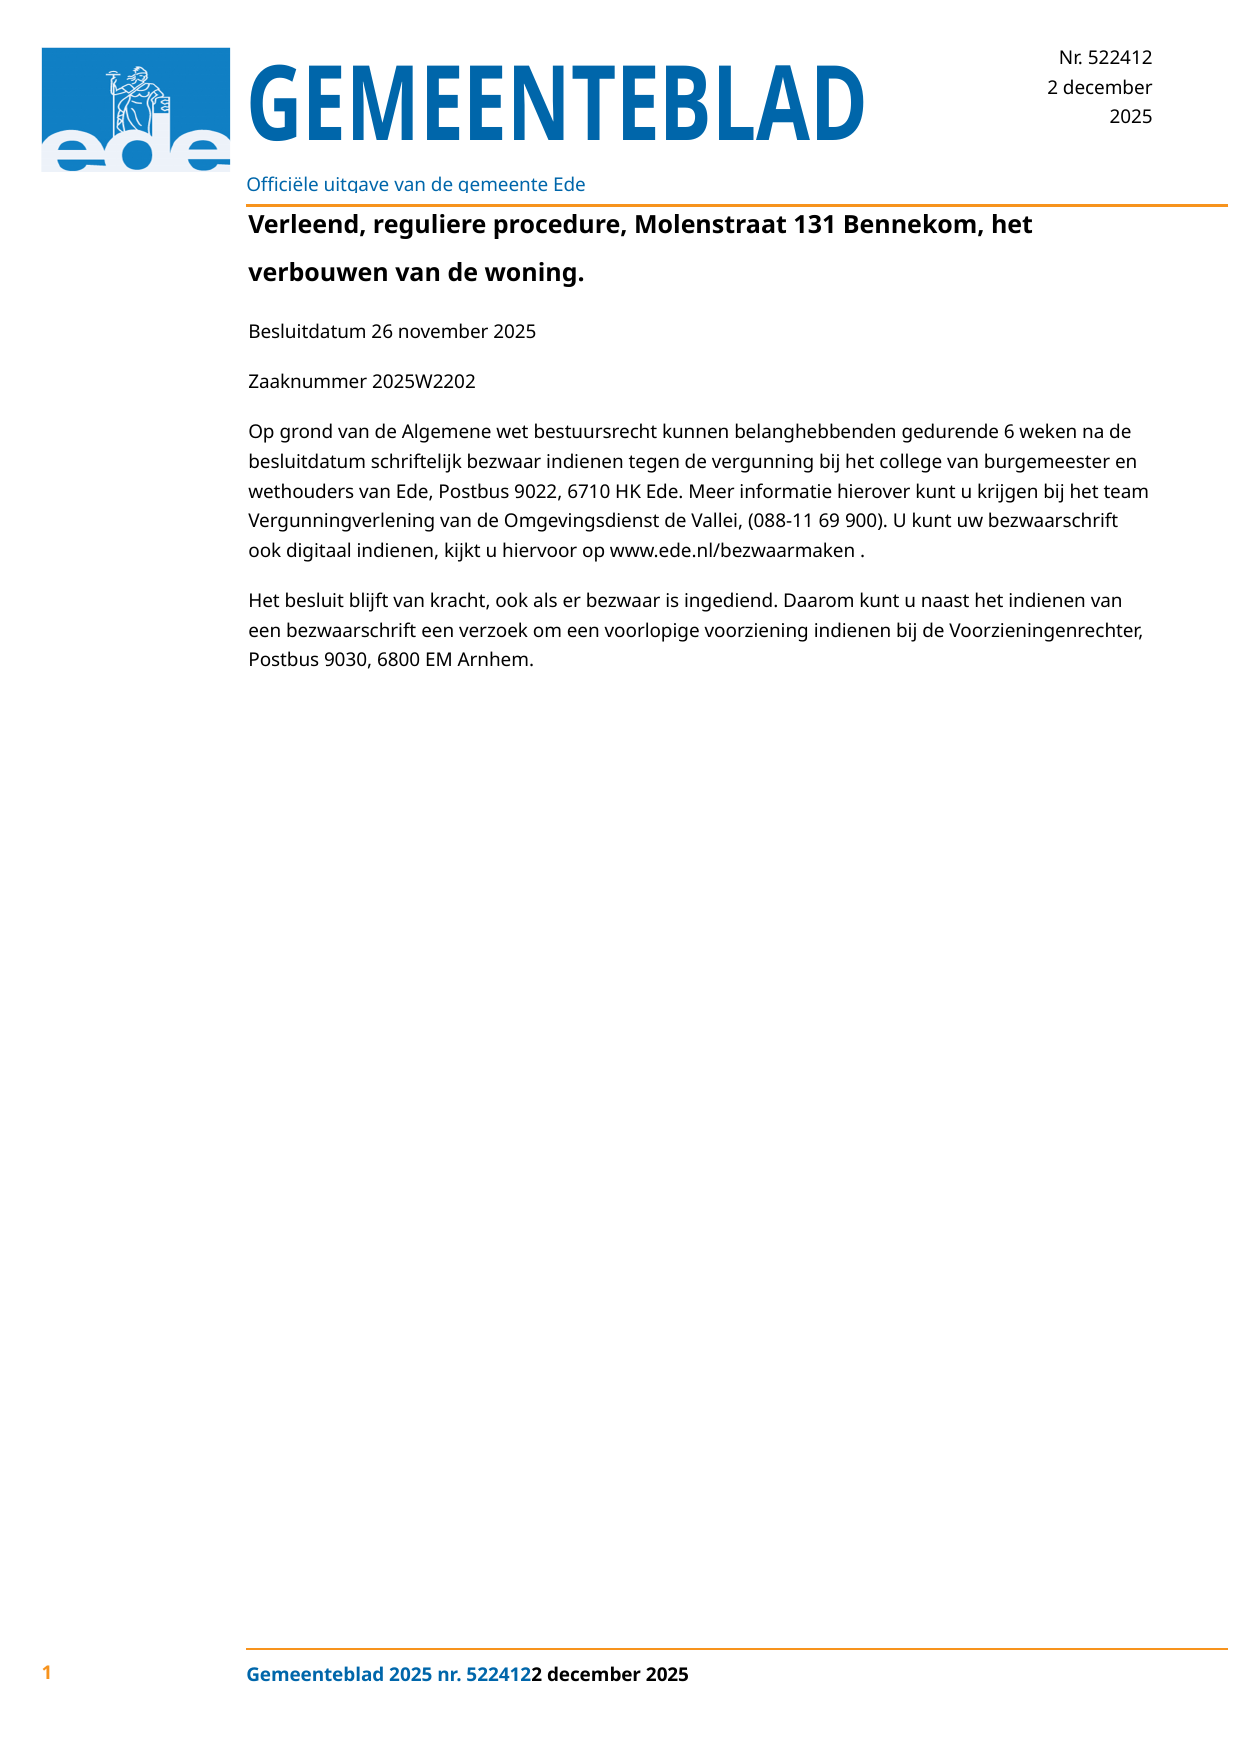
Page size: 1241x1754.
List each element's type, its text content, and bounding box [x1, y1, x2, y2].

text Het besluit blijft van kracht, ook als er bezwaar is ingediend. Daarom kunt u naast het indienen van een bezwaarschrift een verzoek om een voorlopige voorziening indienen bij de Voorzieningenrechter, Postbus 9030, 6800 EM Arnhem. [248, 587, 1152, 672]
text Besluitdatum 26 november 2025 [248, 318, 1152, 344]
text Verleend, reguliere procedure, Molenstraat 131 Bennekom, het verbouwen van de woning. [248, 207, 1152, 288]
text Op grond van de Algemene wet bestuursrecht kunnen belanghebbenden gedurende 6 weken na de besluitdatum schriftelijk bezwaar indienen tegen de vergunning bij het college van burgemeester en wethouders van Ede, Postbus 9022, 6710 HK Ede. Meer informatie hierover kunt u krijgen bij het team Vergunningverlening van de Omgevingsdienst de Vallei, (088-11 69 900). U kunt uw bezwaarschrift ook digitaal indienen, kijkt u hiervoor op www.ede.nl/bezwaarmaken . [248, 419, 1152, 563]
picture [41, 47, 231, 172]
text Zaaknummer 2025W2202 [248, 368, 1152, 394]
